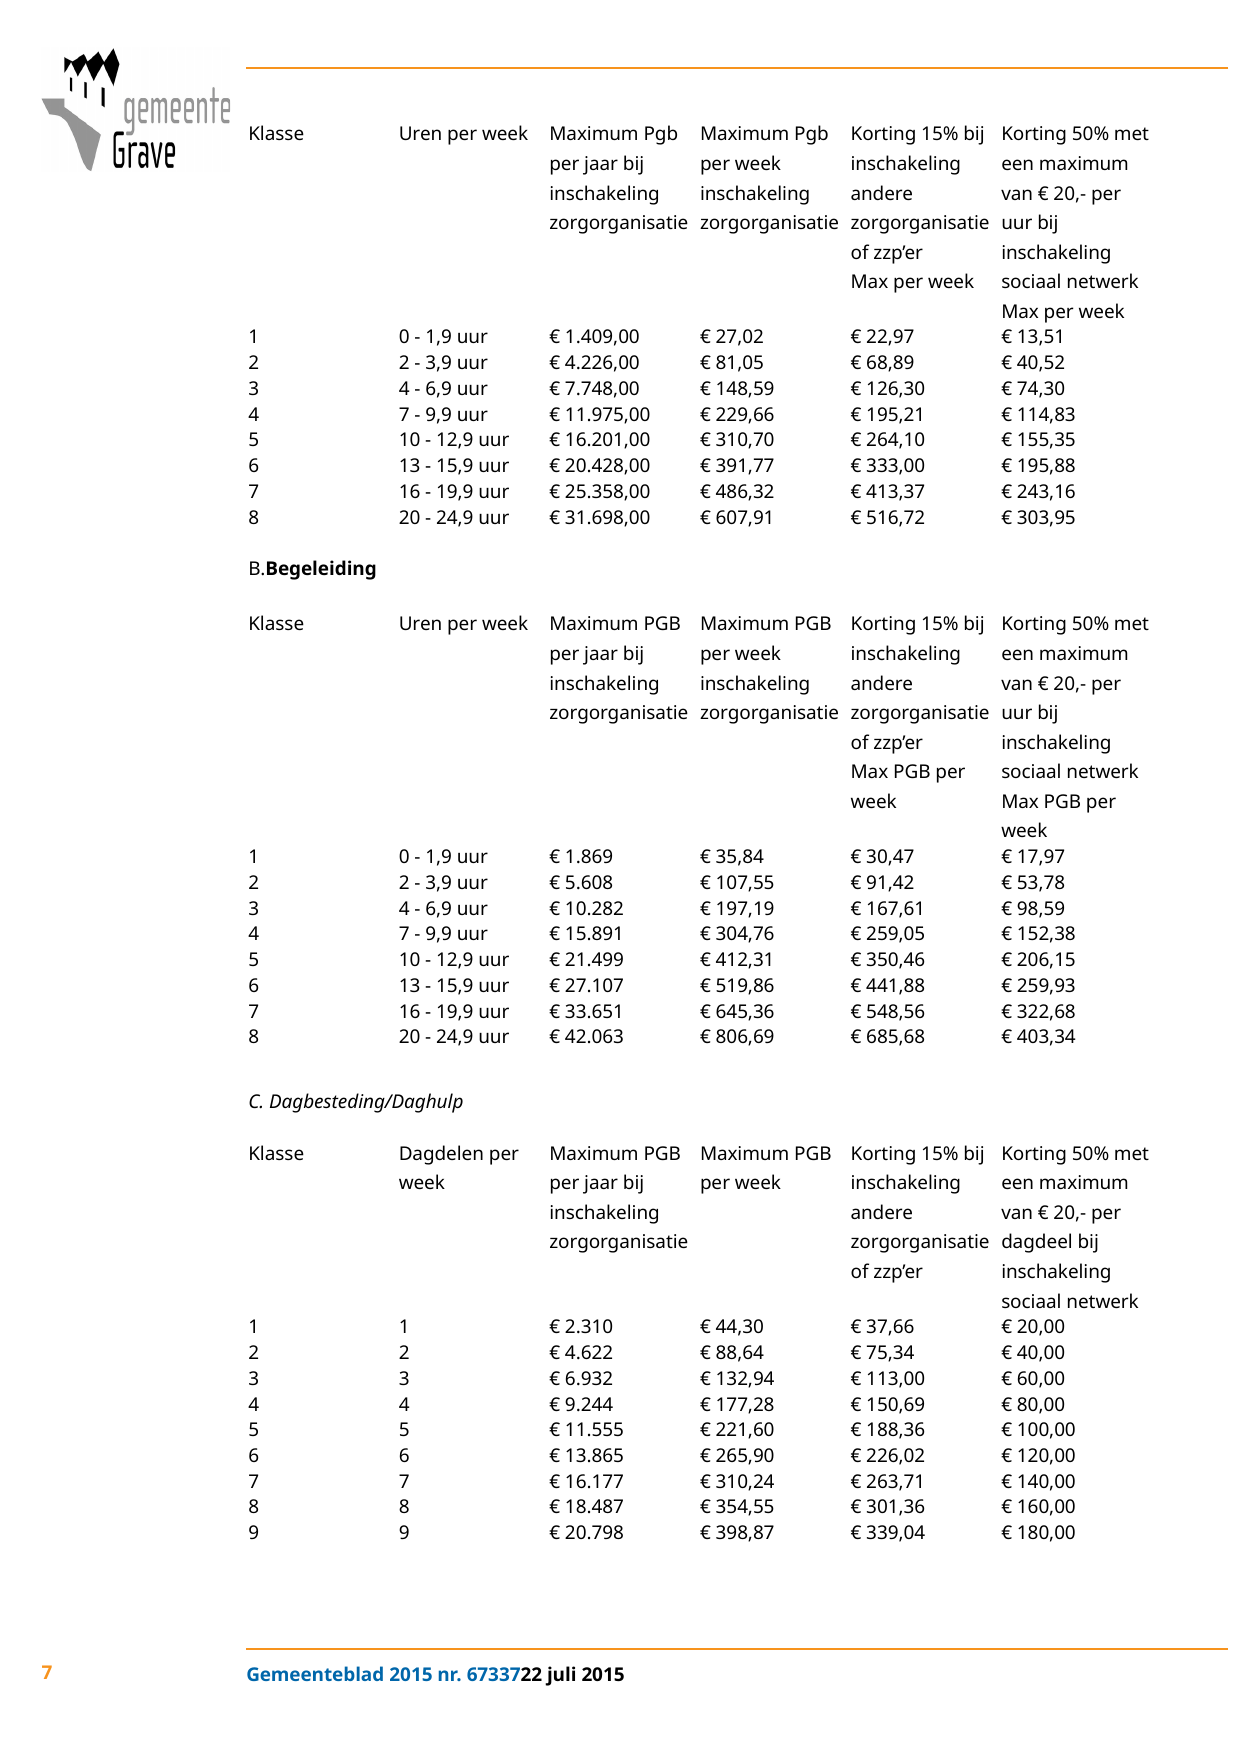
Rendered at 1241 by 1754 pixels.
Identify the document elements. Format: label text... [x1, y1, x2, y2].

table_cell € 486,32 [700, 478, 850, 504]
table_cell € 4.622 [549, 1339, 700, 1365]
table_cell € 37,66 [850, 1314, 1001, 1339]
table_cell € 7.748,00 [549, 375, 700, 401]
table_cell € 81,05 [700, 350, 850, 375]
table_header Maximum PGB per week inschakeling zorgorganisatie [700, 611, 850, 843]
table_cell 4 - 6,9 uur [399, 375, 549, 401]
table_cell 4 - 6,9 uur [399, 895, 549, 921]
table_cell € 152,38 [1001, 921, 1152, 946]
table_cell € 15.891 [549, 921, 700, 946]
table_header Maximum PGB per week [700, 1140, 850, 1314]
table_cell € 9.244 [549, 1391, 700, 1417]
table_cell € 304,76 [700, 921, 850, 946]
table_cell 2 - 3,9 uur [399, 350, 549, 375]
table_cell € 263,71 [850, 1468, 1001, 1494]
table_cell € 98,59 [1001, 895, 1152, 921]
picture [41, 47, 231, 172]
table_cell € 40,00 [1001, 1339, 1152, 1365]
table_cell € 645,36 [700, 998, 850, 1023]
table_cell € 265,90 [700, 1442, 850, 1468]
table_header Uren per week [399, 611, 549, 843]
table_cell € 132,94 [700, 1365, 850, 1391]
table_cell € 195,21 [850, 401, 1001, 427]
table_cell € 5.608 [549, 869, 700, 895]
table_cell 13 - 15,9 uur [399, 972, 549, 998]
table_cell 16 - 19,9 uur [399, 998, 549, 1023]
table_cell € 2.310 [549, 1314, 700, 1339]
table_cell € 53,78 [1001, 869, 1152, 895]
table_header Dagdelen per week [399, 1140, 549, 1314]
table_cell € 114,83 [1001, 401, 1152, 427]
table_header Maximum Pgb per week inschakeling zorgorganisatie [700, 121, 850, 324]
table_cell € 20.798 [549, 1520, 700, 1545]
table_cell € 685,68 [850, 1024, 1001, 1049]
table_cell 5 [248, 427, 398, 452]
table_cell € 80,00 [1001, 1391, 1152, 1417]
table_cell € 301,36 [850, 1494, 1001, 1519]
table_cell € 226,02 [850, 1442, 1001, 1468]
table_cell € 333,00 [850, 453, 1001, 478]
table_cell € 13.865 [549, 1442, 700, 1468]
table_cell € 44,30 [700, 1314, 850, 1339]
table_cell € 75,34 [850, 1339, 1001, 1365]
table_cell 0 - 1,9 uur [399, 844, 549, 869]
text B.Begeleiding [248, 555, 1152, 581]
table_cell € 107,55 [700, 869, 850, 895]
table_cell € 16.201,00 [549, 427, 700, 452]
table_cell 8 [399, 1494, 549, 1519]
table_cell 6 [248, 972, 398, 998]
table_cell € 310,24 [700, 1468, 850, 1494]
table_cell 1 [248, 324, 398, 349]
table_cell 3 [248, 1365, 398, 1391]
table_cell € 88,64 [700, 1339, 850, 1365]
table_cell € 155,35 [1001, 427, 1152, 452]
table_cell € 25.358,00 [549, 478, 700, 504]
table_cell € 30,47 [850, 844, 1001, 869]
table_cell € 322,68 [1001, 998, 1152, 1023]
table_cell € 126,30 [850, 375, 1001, 401]
table_cell 4 [248, 921, 398, 946]
table_cell € 1.409,00 [549, 324, 700, 349]
table_cell € 197,19 [700, 895, 850, 921]
table_cell € 350,46 [850, 946, 1001, 972]
table_cell 1 [399, 1314, 549, 1339]
table_cell € 441,88 [850, 972, 1001, 998]
table_cell € 607,91 [700, 504, 850, 529]
table_cell € 16.177 [549, 1468, 700, 1494]
text C. Dagbesteding/Daghulp [248, 1088, 1152, 1114]
table_cell 9 [399, 1520, 549, 1545]
table_cell € 188,36 [850, 1417, 1001, 1442]
table_cell 0 - 1,9 uur [399, 324, 549, 349]
table_cell € 27.107 [549, 972, 700, 998]
table_header Korting 50% met een maximum van € 20,- per uur bij inschakeling sociaal netwerk Max PGB per week [1001, 611, 1152, 843]
table_header Maximum Pgb per jaar bij inschakeling zorgorganisatie [549, 121, 700, 324]
table_cell € 413,37 [850, 478, 1001, 504]
table_cell 5 [248, 1417, 398, 1442]
table_cell € 22,97 [850, 324, 1001, 349]
table_cell € 35,84 [700, 844, 850, 869]
table_cell € 91,42 [850, 869, 1001, 895]
table_cell € 160,00 [1001, 1494, 1152, 1519]
table_cell 2 [248, 869, 398, 895]
table_cell € 180,00 [1001, 1520, 1152, 1545]
table_cell 6 [248, 1442, 398, 1468]
table_cell 1 [248, 844, 398, 869]
table_header Klasse [248, 121, 398, 324]
table_header Klasse [248, 611, 398, 843]
table_header Korting 15% bij inschakeling andere zorgorganisatie of zzp’er Max PGB per week [850, 611, 1001, 843]
table_cell 20 - 24,9 uur [399, 504, 549, 529]
table_cell € 10.282 [549, 895, 700, 921]
table_cell € 548,56 [850, 998, 1001, 1023]
table_cell 7 [248, 1468, 398, 1494]
table_cell € 259,93 [1001, 972, 1152, 998]
table_cell € 259,05 [850, 921, 1001, 946]
table_cell 16 - 19,9 uur [399, 478, 549, 504]
table_cell € 120,00 [1001, 1442, 1152, 1468]
table_cell 8 [248, 1024, 398, 1049]
table_header Korting 15% bij inschakeling andere zorgorganisatie of zzp’er [850, 1140, 1001, 1314]
table_header Korting 15% bij inschakeling andere zorgorganisatie of zzp’er Max per week [850, 121, 1001, 324]
table_cell 6 [399, 1442, 549, 1468]
table_cell € 42.063 [549, 1024, 700, 1049]
table_cell € 17,97 [1001, 844, 1152, 869]
table_cell € 177,28 [700, 1391, 850, 1417]
table_cell € 516,72 [850, 504, 1001, 529]
table_cell € 33.651 [549, 998, 700, 1023]
table_cell 2 - 3,9 uur [399, 869, 549, 895]
table_cell 7 - 9,9 uur [399, 401, 549, 427]
table_cell 5 [399, 1417, 549, 1442]
table_cell 4 [248, 1391, 398, 1417]
table_cell € 243,16 [1001, 478, 1152, 504]
table_cell 3 [399, 1365, 549, 1391]
table_cell 4 [399, 1391, 549, 1417]
table_cell € 1.869 [549, 844, 700, 869]
table_cell € 339,04 [850, 1520, 1001, 1545]
table_cell € 221,60 [700, 1417, 850, 1442]
table_cell € 229,66 [700, 401, 850, 427]
table_cell 4 [248, 401, 398, 427]
table_cell 7 [248, 998, 398, 1023]
table_cell € 806,69 [700, 1024, 850, 1049]
table_cell 10 - 12,9 uur [399, 427, 549, 452]
table_cell € 206,15 [1001, 946, 1152, 972]
table_cell € 303,95 [1001, 504, 1152, 529]
table_cell € 148,59 [700, 375, 850, 401]
table_cell 3 [248, 375, 398, 401]
table_cell € 412,31 [700, 946, 850, 972]
table_header Uren per week [399, 121, 549, 324]
table_cell € 20,00 [1001, 1314, 1152, 1339]
table_cell 13 - 15,9 uur [399, 453, 549, 478]
table_cell 8 [248, 1494, 398, 1519]
table_cell € 354,55 [700, 1494, 850, 1519]
table_cell € 100,00 [1001, 1417, 1152, 1442]
table_header Maximum PGB per jaar bij inschakeling zorgorganisatie [549, 1140, 700, 1314]
table_cell € 74,30 [1001, 375, 1152, 401]
table_cell € 40,52 [1001, 350, 1152, 375]
table_cell € 113,00 [850, 1365, 1001, 1391]
table_cell € 21.499 [549, 946, 700, 972]
table_cell 20 - 24,9 uur [399, 1024, 549, 1049]
table_header Klasse [248, 1140, 398, 1314]
table_cell 2 [399, 1339, 549, 1365]
table_header Korting 50% met een maximum van € 20,- per uur bij inschakeling sociaal netwerk Max per week [1001, 121, 1152, 324]
table_cell € 310,70 [700, 427, 850, 452]
table_cell 6 [248, 453, 398, 478]
table_cell € 264,10 [850, 427, 1001, 452]
table_cell € 4.226,00 [549, 350, 700, 375]
table_cell € 13,51 [1001, 324, 1152, 349]
table_cell € 403,34 [1001, 1024, 1152, 1049]
table_cell 2 [248, 1339, 398, 1365]
table_cell € 20.428,00 [549, 453, 700, 478]
table_cell € 195,88 [1001, 453, 1152, 478]
table_cell 3 [248, 895, 398, 921]
table_cell 7 - 9,9 uur [399, 921, 549, 946]
table_cell € 6.932 [549, 1365, 700, 1391]
table_cell € 27,02 [700, 324, 850, 349]
table_cell 1 [248, 1314, 398, 1339]
table_cell 10 - 12,9 uur [399, 946, 549, 972]
table_cell € 391,77 [700, 453, 850, 478]
table_cell € 150,69 [850, 1391, 1001, 1417]
table_cell € 398,87 [700, 1520, 850, 1545]
table_cell 7 [399, 1468, 549, 1494]
table_cell € 68,89 [850, 350, 1001, 375]
table_cell € 11.975,00 [549, 401, 700, 427]
table_cell 9 [248, 1520, 398, 1545]
table_cell 7 [248, 478, 398, 504]
table_cell € 519,86 [700, 972, 850, 998]
table_cell € 31.698,00 [549, 504, 700, 529]
table_cell € 60,00 [1001, 1365, 1152, 1391]
table_cell € 167,61 [850, 895, 1001, 921]
table_cell € 18.487 [549, 1494, 700, 1519]
table_cell € 11.555 [549, 1417, 700, 1442]
table_cell 2 [248, 350, 398, 375]
table_cell 8 [248, 504, 398, 529]
table_cell € 140,00 [1001, 1468, 1152, 1494]
table_header Maximum PGB per jaar bij inschakeling zorgorganisatie [549, 611, 700, 843]
table_cell 5 [248, 946, 398, 972]
table_header Korting 50% met een maximum van € 20,- per dagdeel bij inschakeling sociaal netwerk [1001, 1140, 1152, 1314]
